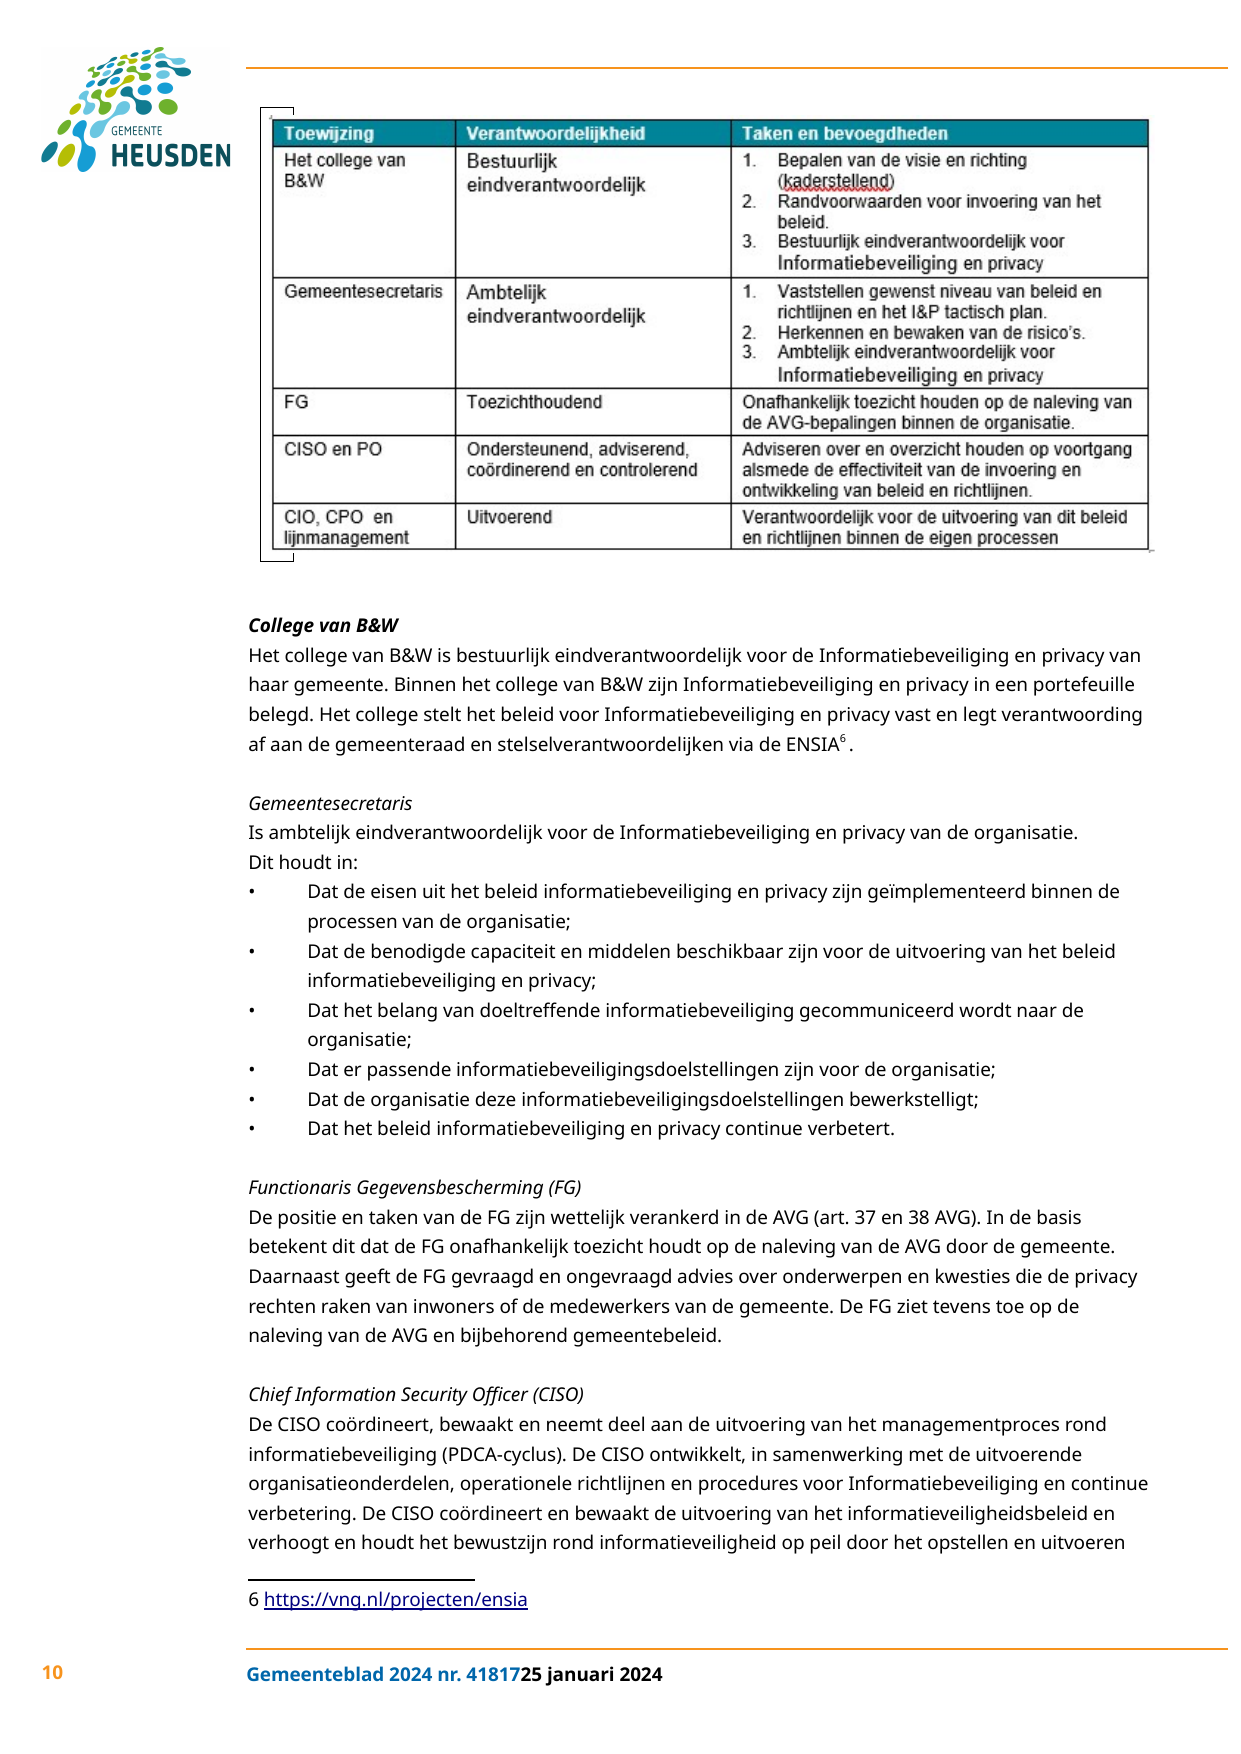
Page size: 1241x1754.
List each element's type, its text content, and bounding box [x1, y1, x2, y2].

picture [41, 47, 231, 172]
text https://vng.nl/projecten/ensia [248, 1586, 1152, 1612]
list Dat het belang van doeltreffende informatiebeveiliging gecommuniceerd wordt naar de organisatie; [248, 997, 1152, 1052]
text Gemeentesecretaris [248, 790, 1152, 816]
list Dat de benodigde capaciteit en middelen beschikbaar zijn voor de uitvoering van het beleid informatiebeveiliging en privacy; [248, 938, 1152, 993]
list Dat de eisen uit het beleid informatiebeveiliging en privacy zijn geïmplementeerd binnen de processen van de organisatie; [248, 879, 1152, 934]
text Is ambtelijk eindverantwoordelijk voor de Informatiebeveiliging en privacy van de organisatie. [248, 819, 1152, 845]
list Dat de organisatie deze informatiebeveiligingsdoelstellingen bewerkstelligt; [248, 1086, 1152, 1112]
text Chief Information Security Officer (CISO) [248, 1382, 1152, 1407]
text Dit houdt in: [248, 849, 1152, 875]
text Functionaris Gegevensbescherming (FG) [248, 1174, 1152, 1200]
text De CISO coördineert, bewaakt en neemt deel aan de uitvoering van het managementproces rond informatiebeveiliging (PDCA-cyclus). De CISO ontwikkelt, in samenwerking met de uitvoerende organisatieonderdelen, operationele richtlijnen en procedures voor Informatiebeveiliging en continue verbetering. De CISO coördineert en bewaakt de uitvoering van het informatieveiligheidsbeleid en verhoogt en houdt het bewustzijn rond informatieveiligheid op peil door het opstellen en uitvoeren [248, 1411, 1152, 1555]
list Dat het beleid informatiebeveiliging en privacy continue verbetert. [248, 1115, 1152, 1141]
text Het college van B&W is bestuurlijk eindverantwoordelijk voor de Informatiebeveiliging en privacy van haar gemeente. Binnen het college van B&W zijn Informatiebeveiliging en privacy in een portefeuille belegd. Het college stelt het beleid voor Informatiebeveiliging en privacy vast en legt verantwoording af aan de gemeenteraad en stelselverantwoordelijken via de ENSIA. [248, 642, 1152, 757]
text De positie en taken van de FG zijn wettelijk verankerd in de AVG (art. 37 en 38 AVG). In de basis betekent dit dat de FG onafhankelijk toezicht houdt op de naleving van de AVG door de gemeente. Daarnaast geeft de FG gevraagd en ongevraagd advies over onderwerpen en kwesties die de privacy rechten raken van inwoners of de medewerkers van de gemeente. De FG ziet tevens toe op de naleving van de AVG en bijbehorend gemeentebeleid. [248, 1204, 1152, 1348]
text College van B&W [248, 612, 1152, 638]
list Dat er passende informatiebeveiligingsdoelstellingen zijn voor de organisatie; [248, 1056, 1152, 1082]
picture [268, 115, 1155, 553]
